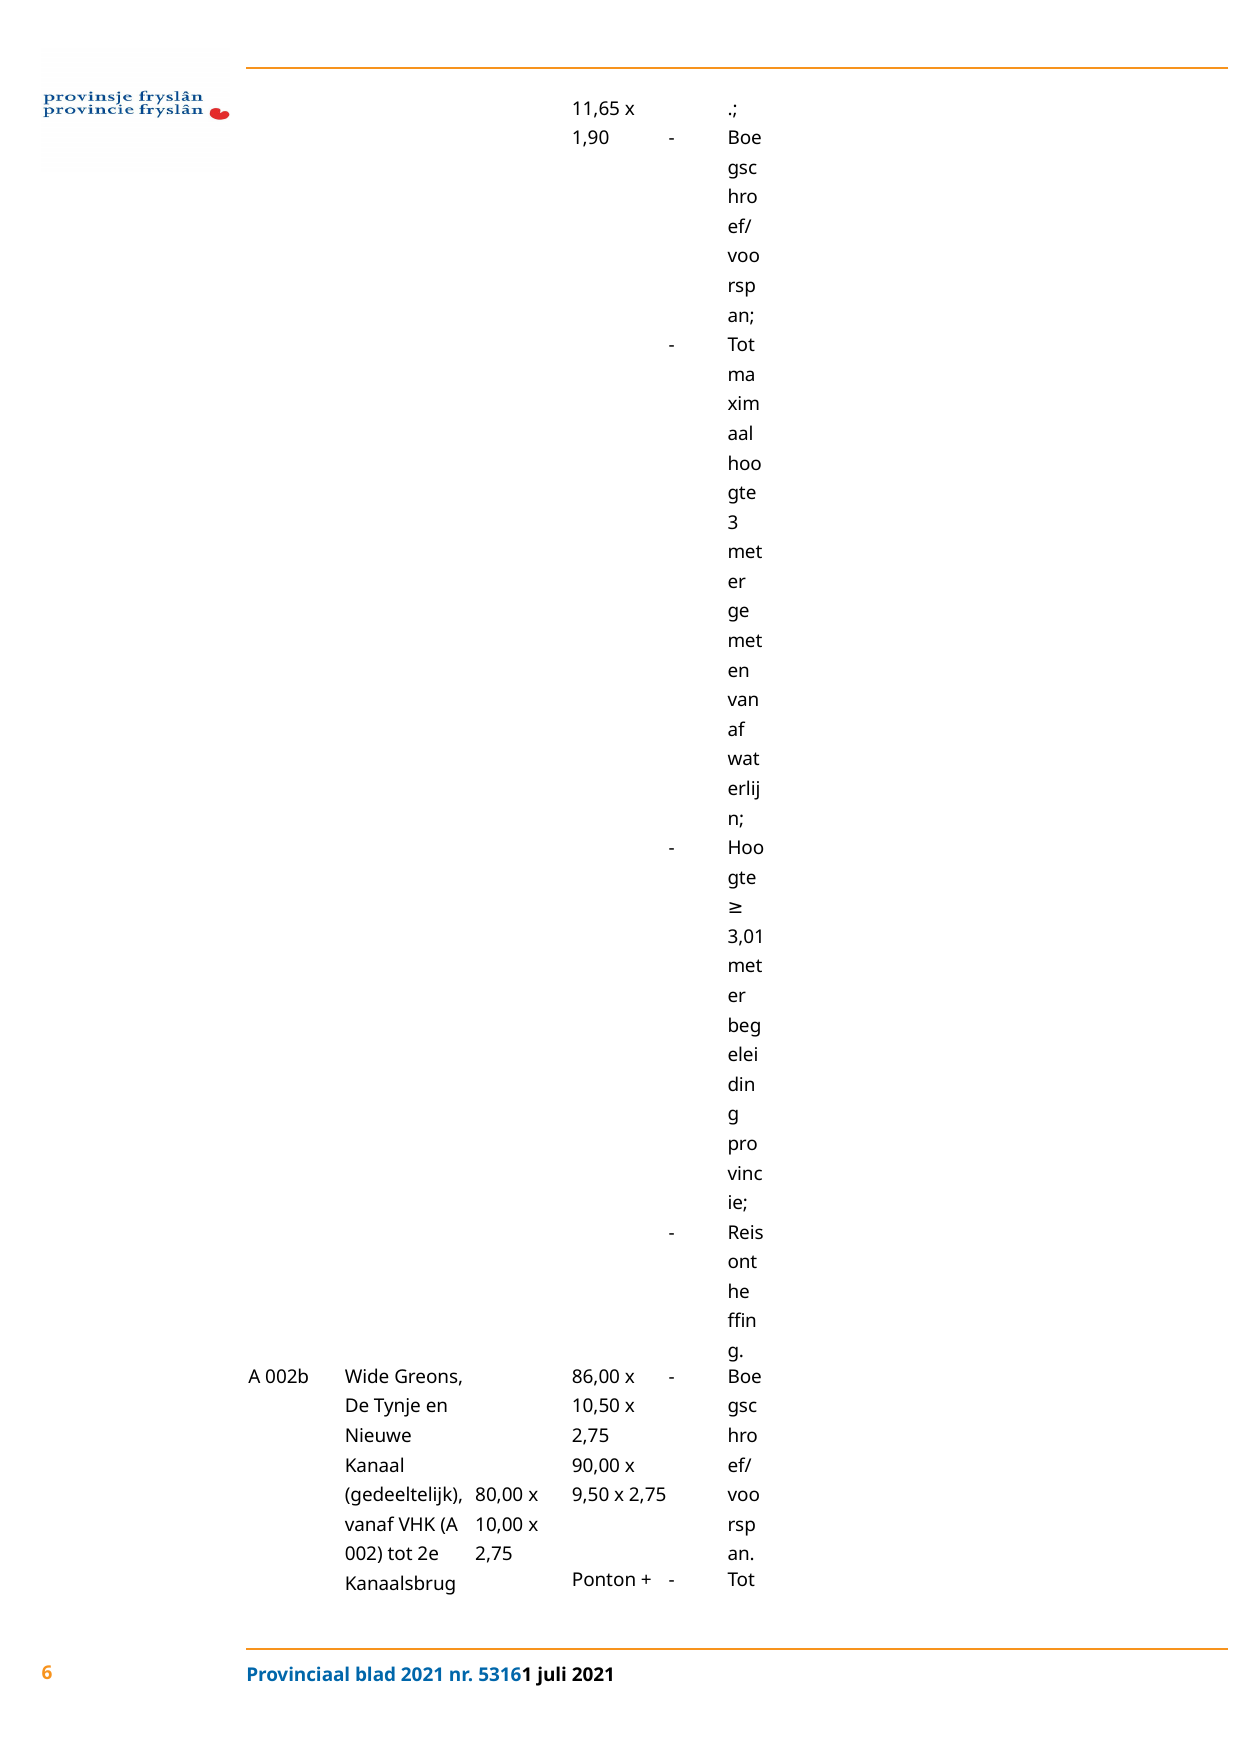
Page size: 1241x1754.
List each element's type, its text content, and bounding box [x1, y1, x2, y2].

table_cell Wide Greons, De Tynje en Nieuwe Kanaal (gedeeltelijk), vanaf VHK (A 002) tot 2e Kanaalsbrug [345, 1363, 475, 1596]
table_cell Ponton + [572, 1566, 668, 1596]
table_cell 86,00 x 10,50 x 2,75 90,00 x 9,50 x 2,75 [572, 1363, 668, 1566]
table_cell Tot [668, 1566, 765, 1596]
table_cell [345, 95, 475, 1363]
picture [41, 47, 231, 172]
table_cell [248, 95, 344, 1363]
table_cell 11,65 x 1,90 [572, 95, 668, 1363]
table_cell 80,00 x 10,00 x 2,75 [475, 1363, 572, 1596]
table_cell Boegschroef/ voorspan. [668, 1363, 765, 1566]
table_cell .; Boegschroef/ voorspan; Tot maximaal hoogte 3 meter gemeten vanaf waterlijn; Hoogte ≥ 3,01 meter begeleiding provincie; Reisontheffing. [668, 95, 765, 1363]
table_cell A 002b [248, 1363, 344, 1596]
table_cell [475, 95, 572, 1363]
